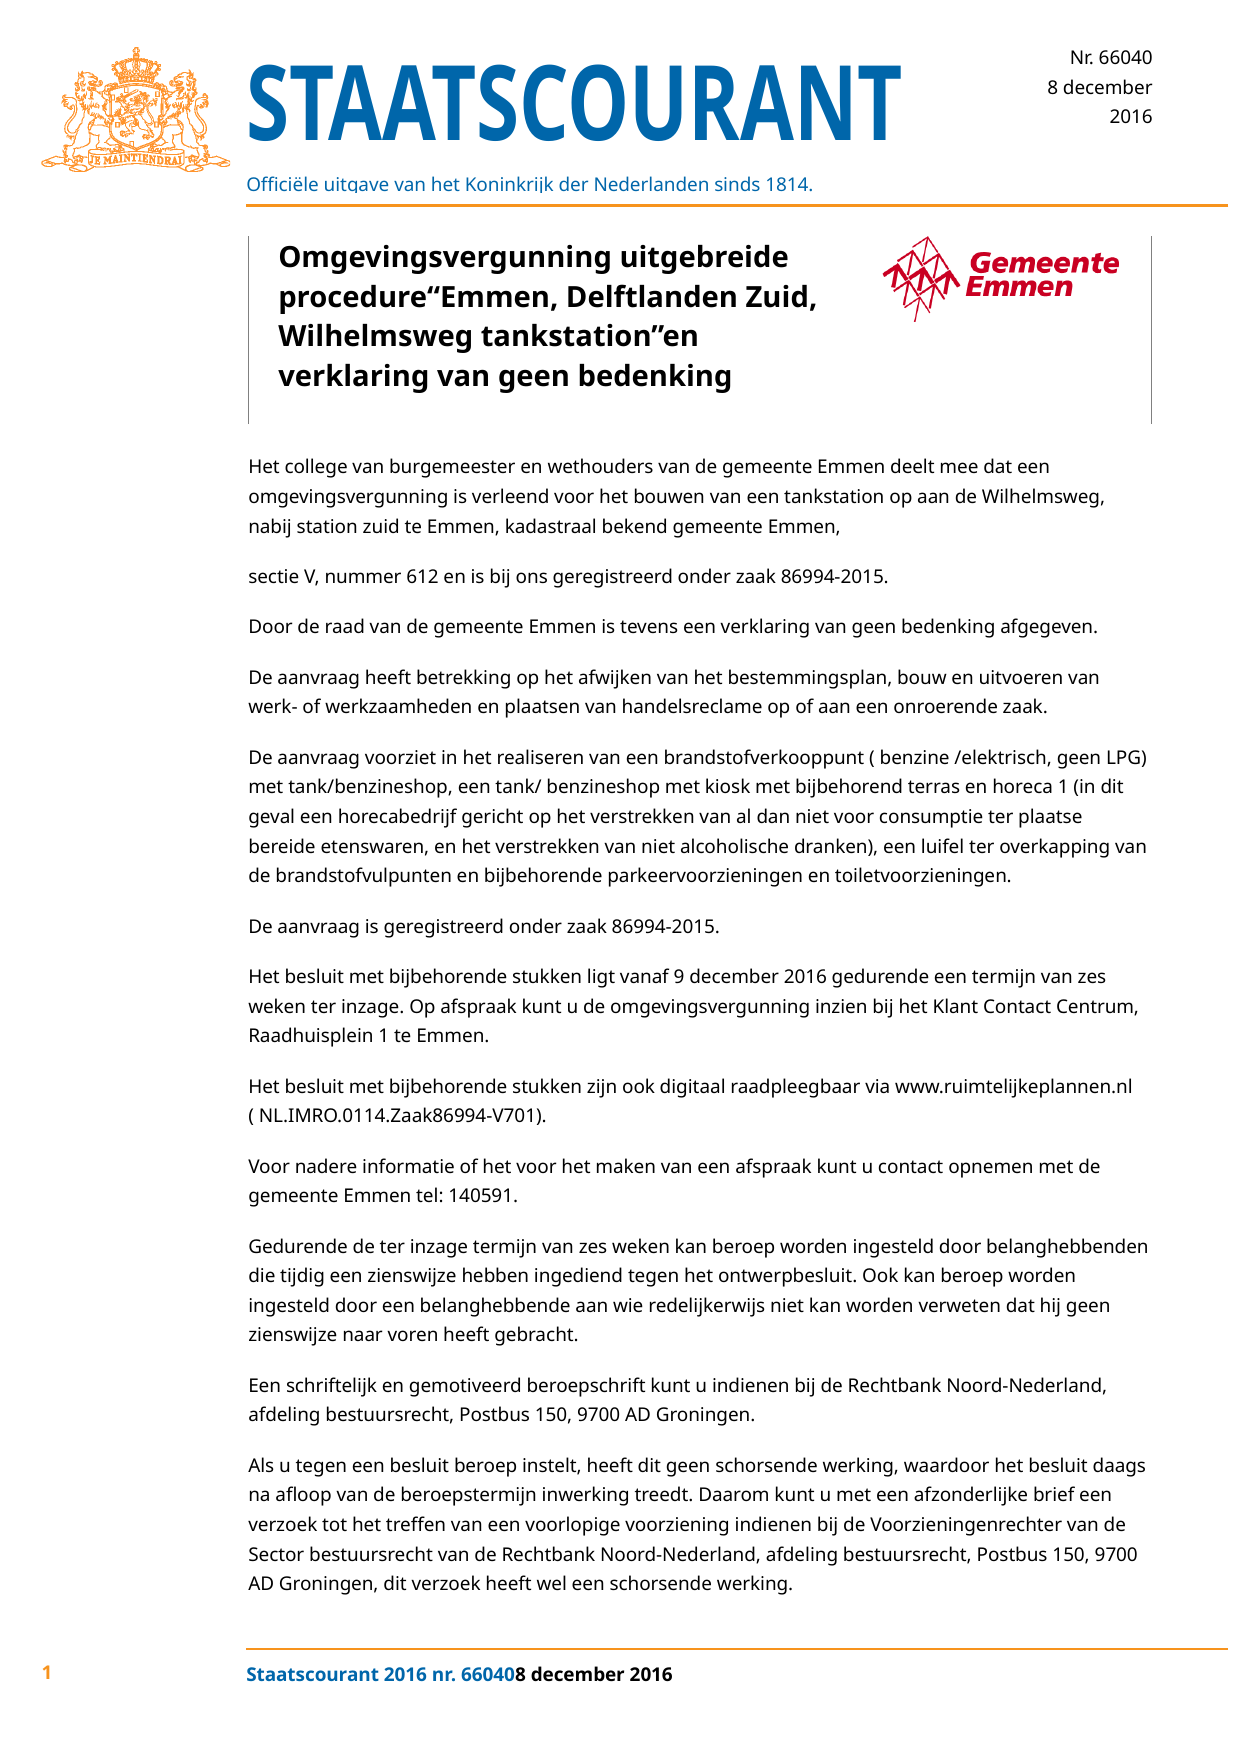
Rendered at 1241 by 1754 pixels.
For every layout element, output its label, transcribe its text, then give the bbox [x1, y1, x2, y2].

text Als u tegen een besluit beroep instelt, heeft dit geen schorsende werking, waardoor het besluit daags na afloop van de beroepstermijn inwerking treedt. Daarom kunt u met een afzonderlijke brief een verzoek tot het treffen van een voorlopige voorziening indienen bij de Voorzieningenrechter van de Sector bestuursrecht van de Rechtbank Noord-Nederland, afdeling bestuursrecht, Postbus 150, 9700 AD Groningen, dit verzoek heeft wel een schorsende werking. [248, 1452, 1152, 1596]
picture [41, 47, 231, 172]
table_header Omgevingsvergunning uitgebreide procedure“Emmen, Delftlanden Zuid, Wilhelmsweg tankstation”en verklaring van geen bedenking [249, 236, 850, 424]
text Het college van burgemeester en wethouders van de gemeente Emmen deelt mee dat een omgevingsvergunning is verleend voor het bouwen van een tankstation op aan de Wilhelmsweg, nabij station zuid te Emmen, kadastraal bekend gemeente Emmen, [248, 454, 1152, 538]
text sectie V, nummer 612 en is bij ons geregistreerd onder zaak 86994-2015. [248, 563, 1152, 589]
table_header [850, 236, 1151, 424]
text De aanvraag voorziet in het realiseren van een brandstofverkooppunt ( benzine /elektrisch, geen LPG) met tank/benzineshop, een tank/ benzineshop met kiosk met bijbehorend terras en horeca 1 (in dit geval een horecabedrijf gericht op het verstrekken van al dan niet voor consumptie ter plaatse bereide etenswaren, en het verstrekken van niet alcoholische dranken), een luifel ter overkapping van de brandstofvulpunten en bijbehorende parkeervoorzieningen en toiletvoorzieningen. [248, 744, 1152, 888]
text De aanvraag heeft betrekking op het afwijken van het bestemmingsplan, bouw en uitvoeren van werk- of werkzaamheden en plaatsen van handelsreclame op of aan een onroerende zaak. [248, 664, 1152, 719]
text Het besluit met bijbehorende stukken ligt vanaf 9 december 2016 gedurende een termijn van zes weken ter inzage. Op afspraak kunt u de omgevingsvergunning inzien bij het Klant Contact Centrum, Raadhuisplein 1 te Emmen. [248, 963, 1152, 1048]
text Voor nadere informatie of het voor het maken van een afspraak kunt u contact opnemen met de gemeente Emmen tel: 140591. [248, 1153, 1152, 1208]
text Een schriftelijk en gemotiveerd beroepschrift kunt u indienen bij de Rechtbank Noord-Nederland, afdeling bestuursrecht, Postbus 150, 9700 AD Groningen. [248, 1372, 1152, 1427]
text Het besluit met bijbehorende stukken zijn ook digitaal raadpleegbaar via www.ruimtelijkeplannen.nl ( NL.IMRO.0114.Zaak86994-V701). [248, 1073, 1152, 1128]
text De aanvraag is geregistreerd onder zaak 86994-2015. [248, 913, 1152, 938]
picture [882, 236, 1119, 322]
text Door de raad van de gemeente Emmen is tevens een verklaring van geen bedenking afgegeven. [248, 614, 1152, 639]
text Gedurende de ter inzage termijn van zes weken kan beroep worden ingesteld door belanghebbenden die tijdig een zienswijze hebben ingediend tegen het ontwerpbesluit. Ook kan beroep worden ingesteld door een belanghebbende aan wie redelijkerwijs niet kan worden verweten dat hij geen zienswijze naar voren heeft gebracht. [248, 1233, 1152, 1347]
